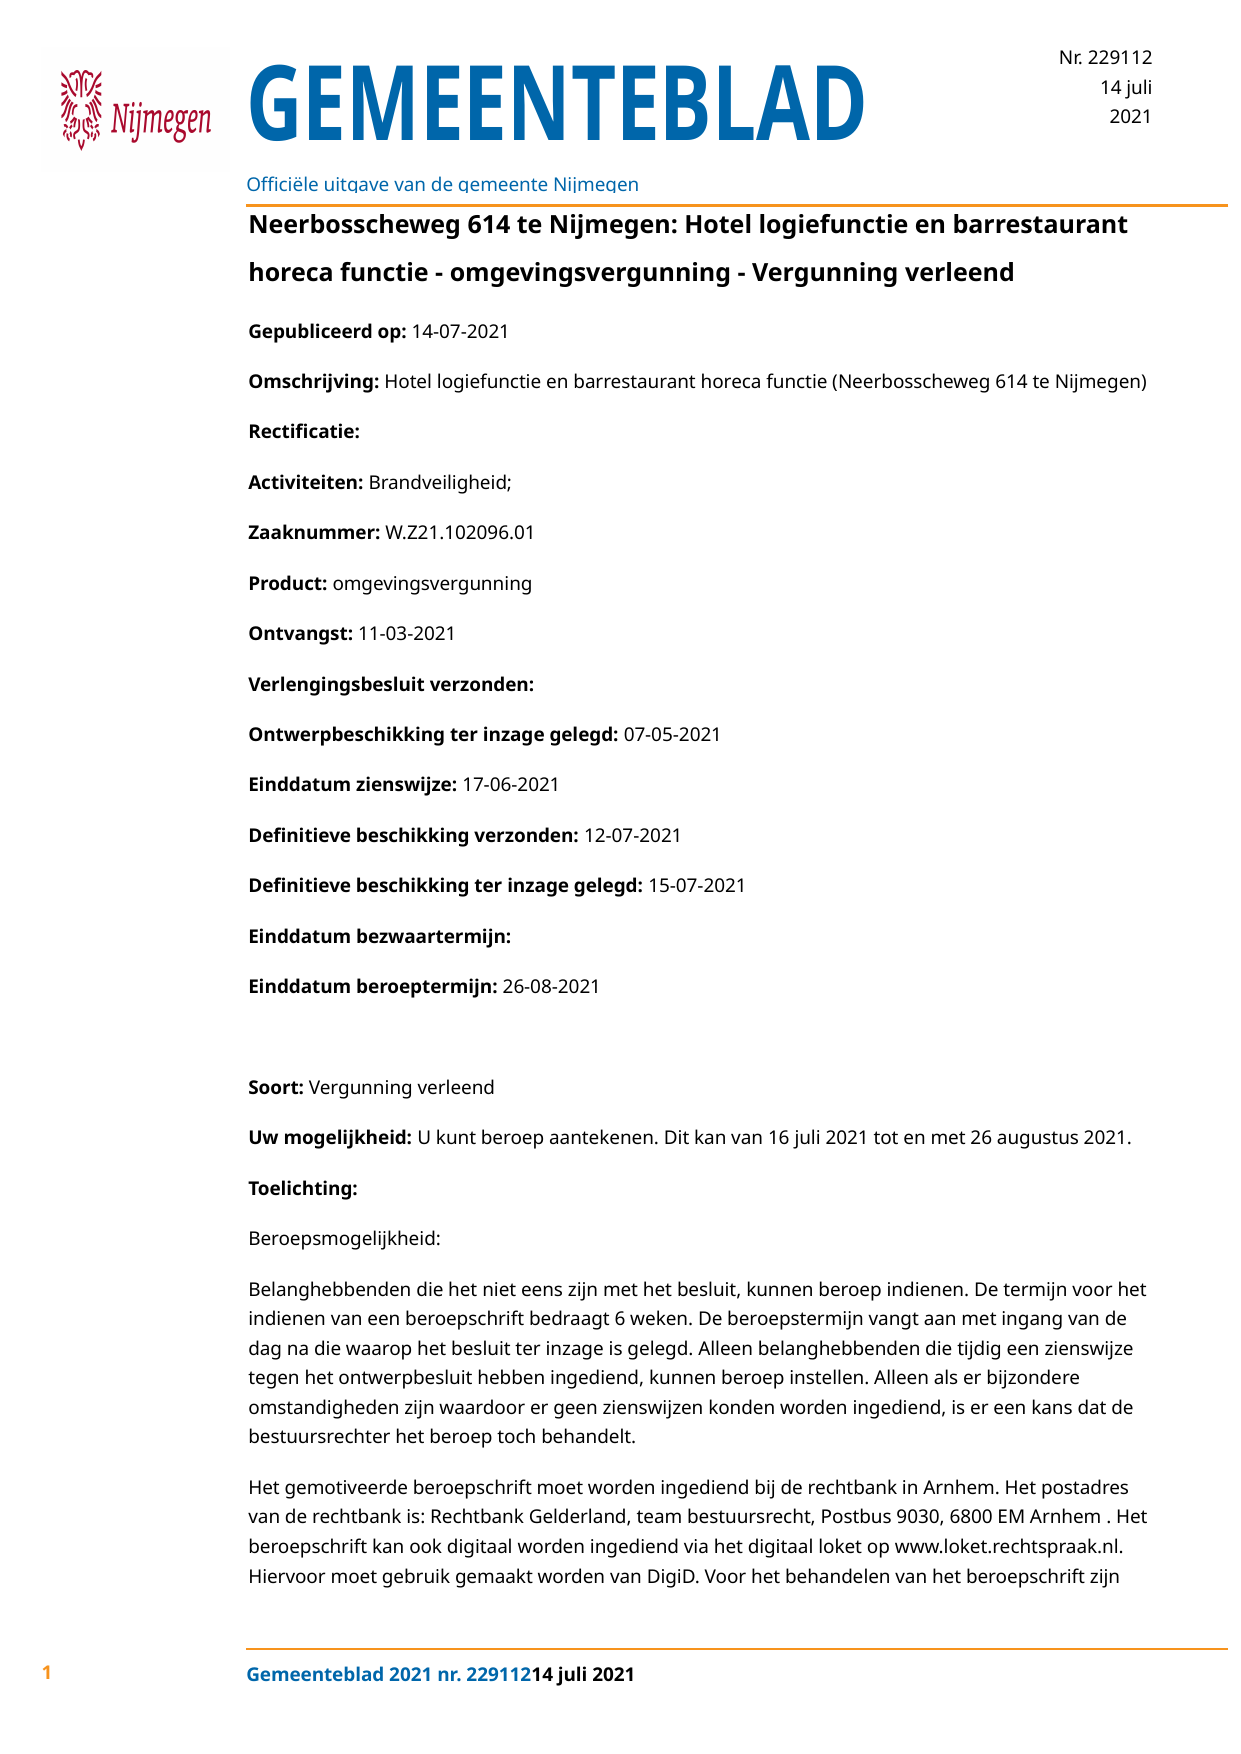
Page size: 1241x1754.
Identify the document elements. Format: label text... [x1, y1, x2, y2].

text Definitieve beschikking ter inzage gelegd: 15-07-2021 [248, 872, 1152, 898]
text Soort: Vergunning verleend [248, 1074, 1152, 1100]
text Uw mogelijkheid: U kunt beroep aantekenen. Dit kan van 16 juli 2021 tot en met 26 augustus 2021. [248, 1124, 1152, 1150]
text Ontvangst: 11-03-2021 [248, 620, 1152, 646]
text Zaaknummer: W.Z21.102096.01 [248, 519, 1152, 545]
text Toelichting: [248, 1175, 1152, 1201]
text Omschrijving: Hotel logiefunctie en barrestaurant horeca functie (Neerbosscheweg 614 te Nijmegen) [248, 368, 1152, 394]
text Einddatum beroeptermijn: 26-08-2021 [248, 973, 1152, 999]
text Gepubliceerd op: 14-07-2021 [248, 318, 1152, 344]
text Rectificatie: [248, 419, 1152, 444]
text Belanghebbenden die het niet eens zijn met het besluit, kunnen beroep indienen. De termijn voor het indienen van een beroepschrift bedraagt 6 weken. De beroepstermijn vangt aan met ingang van de dag na die waarop het besluit ter inzage is gelegd. Alleen belanghebbenden die tijdig een zienswijze tegen het ontwerpbesluit hebben ingediend, kunnen beroep instellen. Alleen als er bijzondere omstandigheden zijn waardoor er geen zienswijzen konden worden ingediend, is er een kans dat de bestuursrechter het beroep toch behandelt. [248, 1276, 1152, 1449]
picture [41, 47, 231, 172]
text Verlengingsbesluit verzonden: [248, 671, 1152, 697]
text Activiteiten: Brandveiligheid; [248, 469, 1152, 495]
text Einddatum bezwaartermijn: [248, 923, 1152, 949]
text Product: omgevingsvergunning [248, 570, 1152, 596]
text Definitieve beschikking verzonden: 12-07-2021 [248, 822, 1152, 848]
text Beroepsmogelijkheid: [248, 1225, 1152, 1251]
text Ontwerpbeschikking ter inzage gelegd: 07-05-2021 [248, 721, 1152, 747]
text Neerbosscheweg 614 te Nijmegen: Hotel logiefunctie en barrestaurant horeca functie - omgevingsvergunning - Vergunning verleend [248, 207, 1152, 288]
text Het gemotiveerde beroepschrift moet worden ingediend bij de rechtbank in Arnhem. Het postadres van de rechtbank is: Rechtbank Gelderland, team bestuursrecht, Postbus 9030, 6800 EM Arnhem . Het beroepschrift kan ook digitaal worden ingediend via het digitaal loket op www.loket.rechtspraak.nl. Hiervoor moet gebruik gemaakt worden van DigiD. Voor het behandelen van het beroepschrift zijn [248, 1474, 1152, 1589]
text Einddatum zienswijze: 17-06-2021 [248, 772, 1152, 797]
